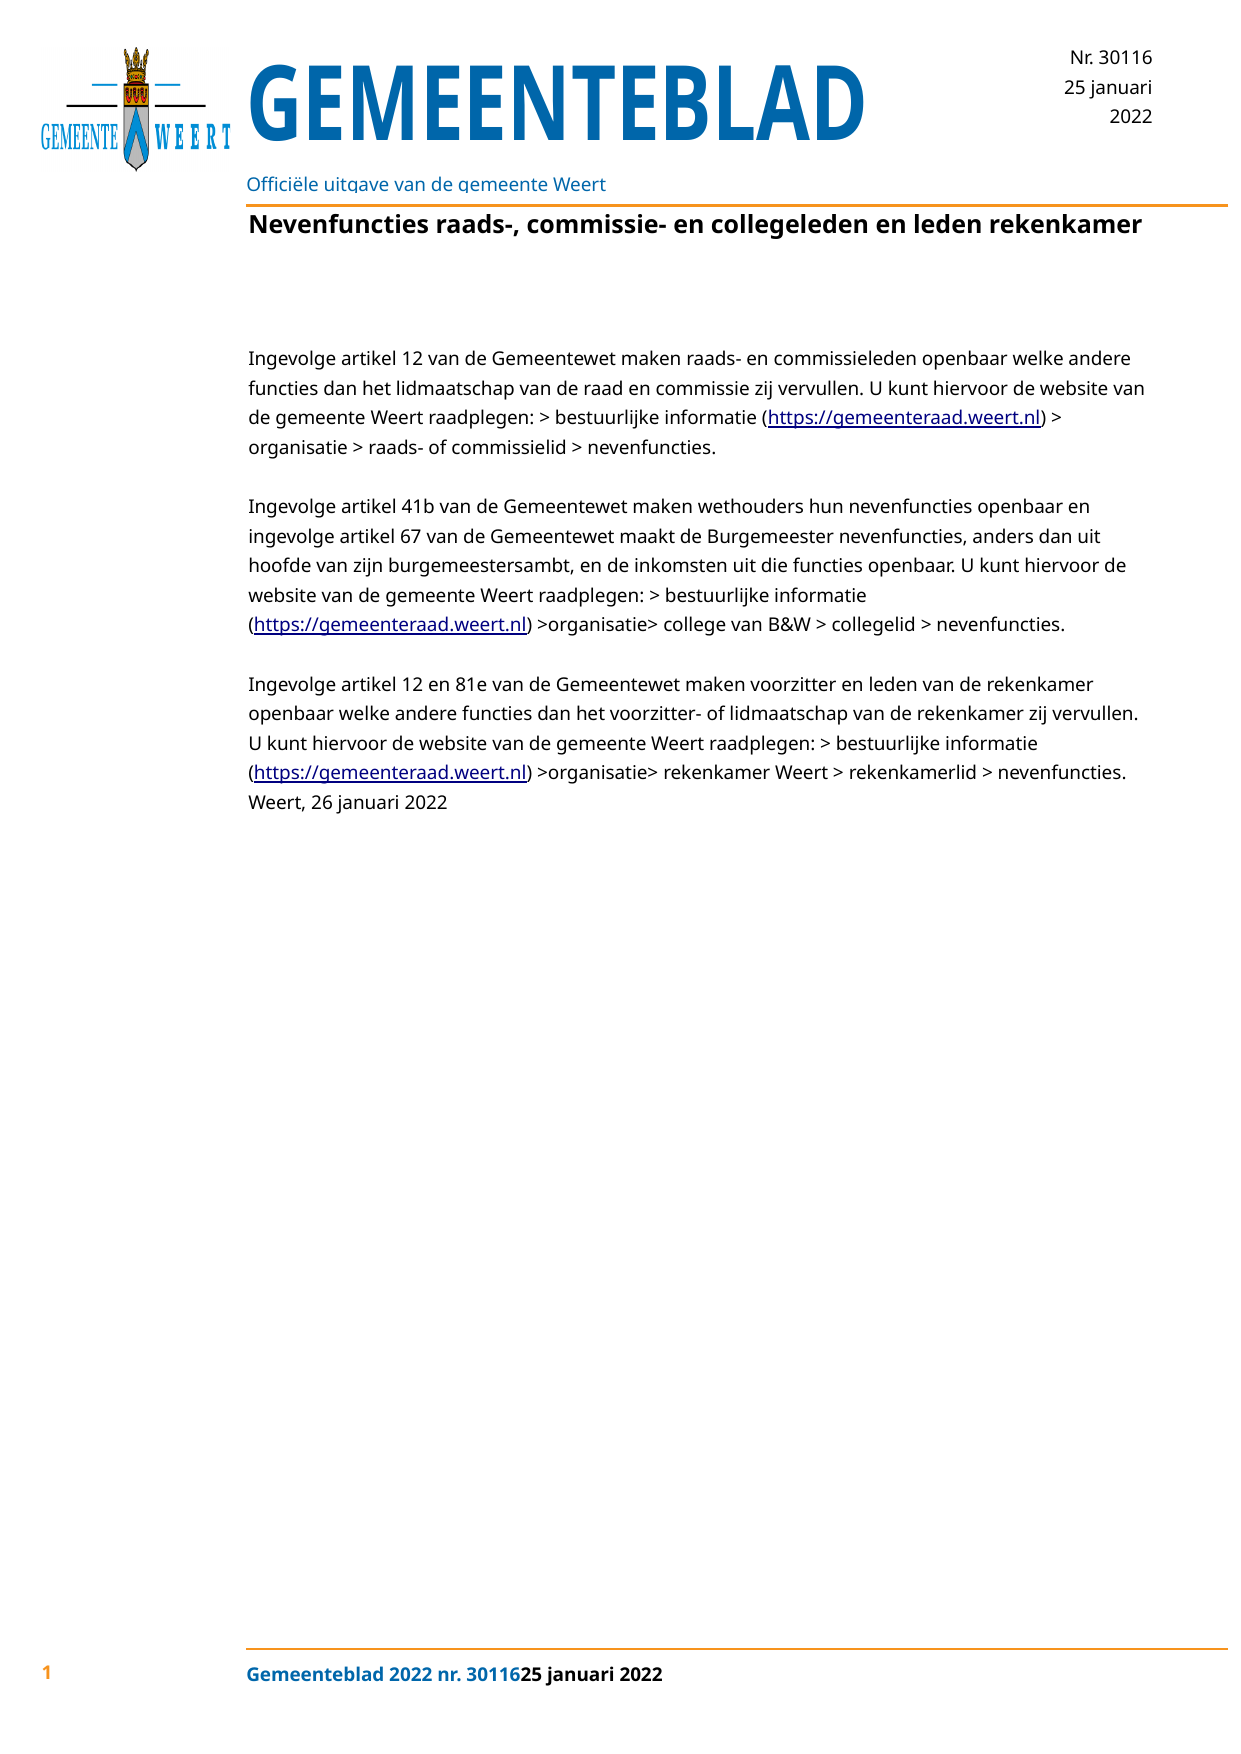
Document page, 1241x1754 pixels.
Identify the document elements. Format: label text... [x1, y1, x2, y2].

text Nevenfuncties raads-, commissie- en collegeleden en leden rekenkamer [248, 207, 1152, 241]
picture [41, 47, 231, 172]
text Weert, 26 januari 2022 [248, 789, 1152, 815]
text Ingevolge artikel 12 en 81e van de Gemeentewet maken voorzitter en leden van de rekenkamer openbaar welke andere functies dan het voorzitter- of lidmaatschap van de rekenkamer zij vervullen. U kunt hiervoor de website van de gemeente Weert raadplegen: > bestuurlijke informatie (https://gemeenteraad.weert.nl) >organisatie> rekenkamer Weert > rekenkamerlid > nevenfuncties. [248, 671, 1152, 785]
text Ingevolge artikel 12 van de Gemeentewet maken raads- en commissieleden openbaar welke andere functies dan het lidmaatschap van de raad en commissie zij vervullen. U kunt hiervoor de website van de gemeente Weert raadplegen: > bestuurlijke informatie (https://gemeenteraad.weert.nl) > organisatie > raads- of commissielid > nevenfuncties. [248, 345, 1152, 460]
text Ingevolge artikel 41b van de Gemeentewet maken wethouders hun nevenfuncties openbaar en ingevolge artikel 67 van de Gemeentewet maakt de Burgemeester nevenfuncties, anders dan uit hoofde van zijn burgemeestersambt, en de inkomsten uit die functies openbaar. U kunt hiervoor de website van de gemeente Weert raadplegen: > bestuurlijke informatie (https://gemeenteraad.weert.nl) >organisatie> college van B&W > collegelid > nevenfuncties. [248, 493, 1152, 637]
